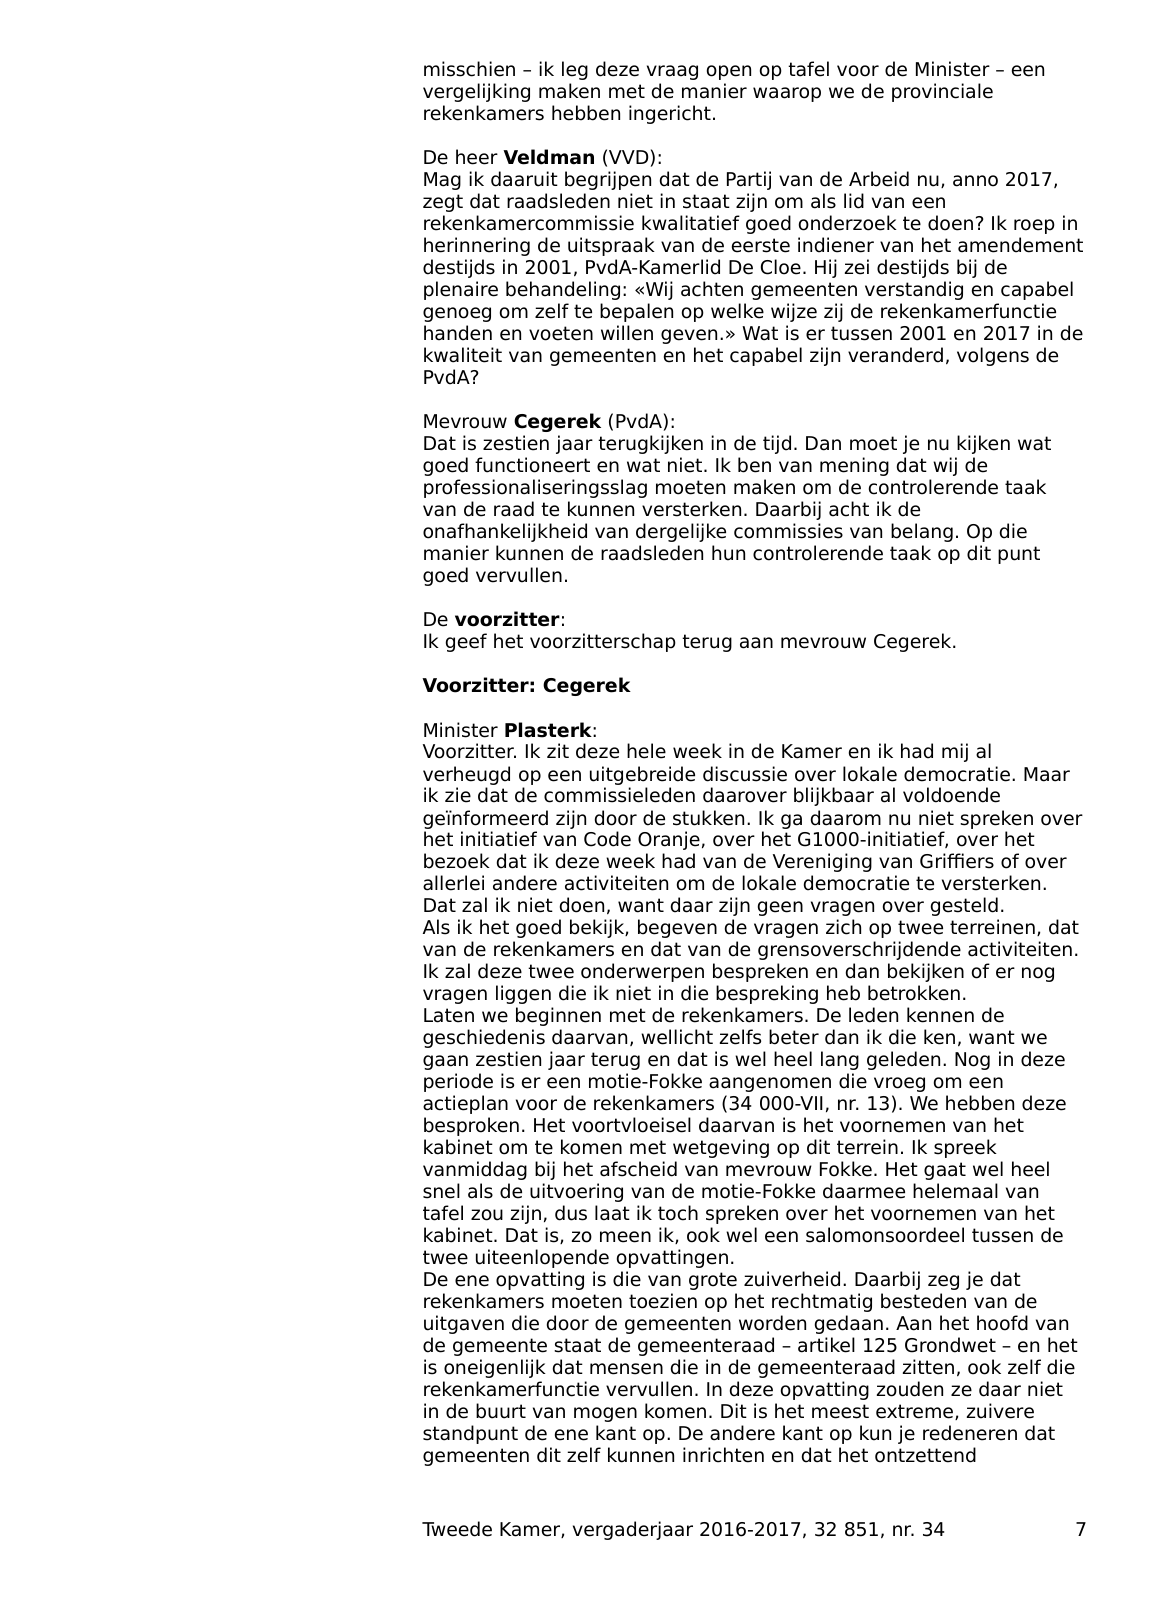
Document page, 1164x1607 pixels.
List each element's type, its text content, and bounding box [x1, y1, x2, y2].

text Dat is zestien jaar terugkijken in de tijd. Dan moet je nu kijken wat goed functioneert en wat niet. Ik ben van mening dat wij de professionaliseringsslag moeten maken om de controlerende taak van de raad te kunnen versterken. Daarbij acht ik de onafhankelijkheid van dergelijke commissies van belang. Op die manier kunnen de raadsleden hun controlerende taak op dit punt goed vervullen. [422, 433, 1087, 587]
text Minister Plasterk: [422, 719, 1087, 741]
text misschien – ik leg deze vraag open op tafel voor de Minister – een vergelijking maken met de manier waarop we de provinciale rekenkamers hebben ingericht. [422, 59, 1087, 125]
text Laten we beginnen met de rekenkamers. De leden kennen de geschiedenis daarvan, wellicht zelfs beter dan ik die ken, want we gaan zestien jaar terug en dat is wel heel lang geleden. Nog in deze periode is er een motie-Fokke aangenomen die vroeg om een actieplan voor de rekenkamers (34 000-VII, nr. 13). We hebben deze besproken. Het voortvloeisel daarvan is het voornemen van het kabinet om te komen met wetgeving op dit terrein. Ik spreek vanmiddag bij het afscheid van mevrouw Fokke. Het gaat wel heel snel als de uitvoering van de motie-Fokke daarmee helemaal van tafel zou zijn, dus laat ik toch spreken over het voornemen van het kabinet. Dat is, zo meen ik, ook wel een salomonsoordeel tussen de twee uiteenlopende opvattingen. [422, 1005, 1087, 1269]
text De voorzitter: [422, 609, 1087, 631]
text Mevrouw Cegerek (PvdA): [422, 411, 1087, 433]
text Voorzitter: Cegerek [422, 675, 1087, 697]
text Mag ik daaruit begrijpen dat de Partij van de Arbeid nu, anno 2017, zegt dat raadsleden niet in staat zijn om als lid van een rekenkamercommissie kwalitatief goed onderzoek te doen? Ik roep in herinnering de uitspraak van de eerste indiener van het amendement destijds in 2001, PvdA-Kamerlid De Cloe. Hij zei destijds bij de plenaire behandeling: «Wij achten gemeenten verstandig en capabel genoeg om zelf te bepalen op welke wijze zij de rekenkamerfunctie handen en voeten willen geven.» Wat is er tussen 2001 en 2017 in de kwaliteit van gemeenten en het capabel zijn veranderd, volgens de PvdA? [422, 169, 1087, 389]
text Voorzitter. Ik zit deze hele week in de Kamer en ik had mij al verheugd op een uitgebreide discussie over lokale democratie. Maar ik zie dat de commissieleden daarover blijkbaar al voldoende geïnformeerd zijn door de stukken. Ik ga daarom nu niet spreken over het initiatief van Code Oranje, over het G1000-initiatief, over het bezoek dat ik deze week had van de Vereniging van Griffiers of over allerlei andere activiteiten om de lokale democratie te versterken. Dat zal ik niet doen, want daar zijn geen vragen over gesteld. [422, 741, 1087, 917]
text Ik geef het voorzitterschap terug aan mevrouw Cegerek. [422, 631, 1087, 653]
text De ene opvatting is die van grote zuiverheid. Daarbij zeg je dat rekenkamers moeten toezien op het rechtmatig besteden van de uitgaven die door de gemeenten worden gedaan. Aan het hoofd van de gemeente staat de gemeenteraad – artikel 125 Grondwet – en het is oneigenlijk dat mensen die in de gemeenteraad zitten, ook zelf die rekenkamerfunctie vervullen. In deze opvatting zouden ze daar niet in de buurt van mogen komen. Dit is het meest extreme, zuivere standpunt de ene kant op. De andere kant op kun je redeneren dat gemeenten dit zelf kunnen inrichten en dat het ontzettend [422, 1269, 1087, 1467]
text Als ik het goed bekijk, begeven de vragen zich op twee terreinen, dat van de rekenkamers en dat van de grensoverschrijdende activiteiten. Ik zal deze twee onderwerpen bespreken en dan bekijken of er nog vragen liggen die ik niet in die bespreking heb betrokken. [422, 917, 1087, 1005]
text De heer Veldman (VVD): [422, 147, 1087, 169]
